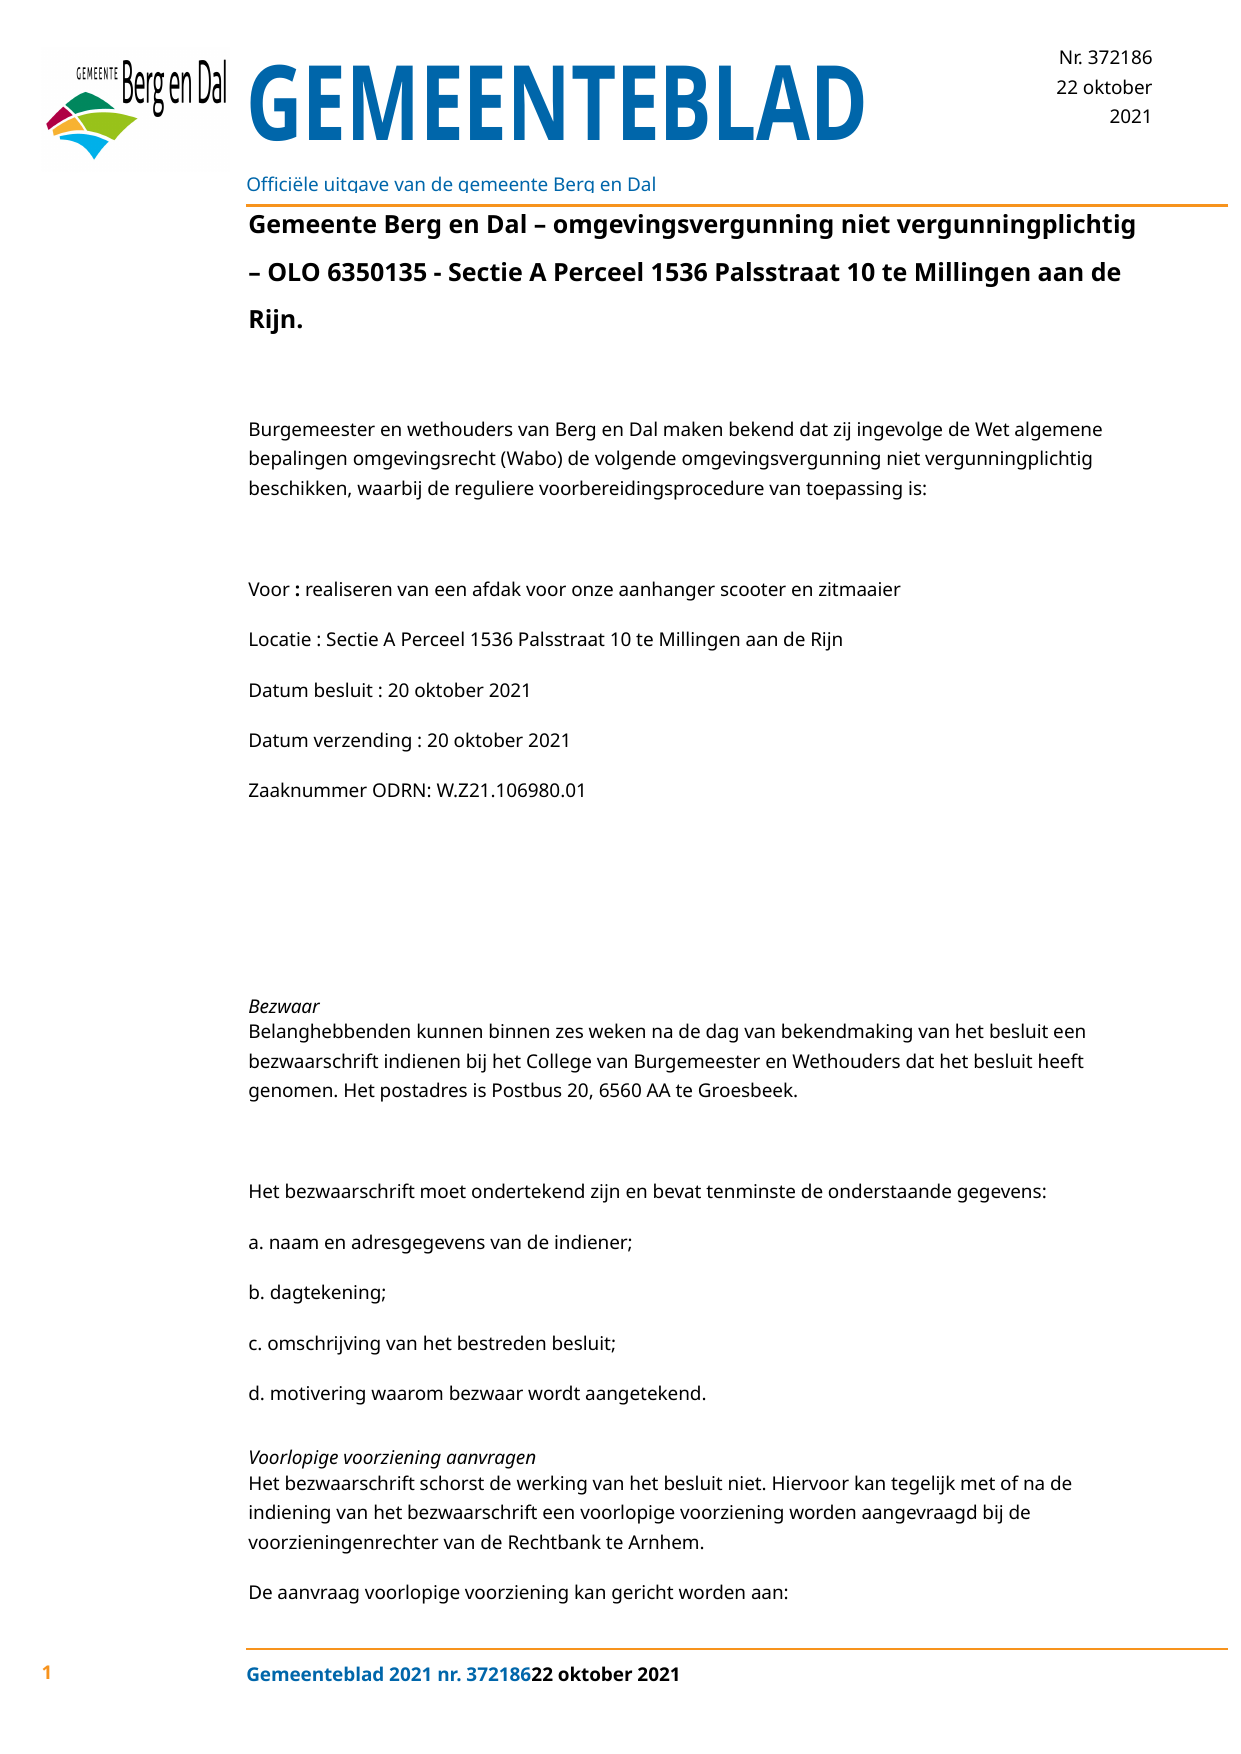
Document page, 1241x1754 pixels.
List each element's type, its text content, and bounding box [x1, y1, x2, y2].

text Voor : realiseren van een afdak voor onze aanhanger scooter en zitmaaier [248, 576, 1152, 602]
text Datum verzending : 20 oktober 2021 [248, 727, 1152, 753]
text a. naam en adresgegevens van de indiener; [248, 1229, 1152, 1255]
text Het bezwaarschrift moet ondertekend zijn en bevat tenminste de onderstaande gegevens: [248, 1178, 1152, 1204]
text Burgemeester en wethouders van Berg en Dal maken bekend dat zij ingevolge de Wet algemene bepalingen omgevingsrecht (Wabo) de volgende omgevingsvergunning niet vergunningplichtig beschikken, waarbij de reguliere voorbereidingsprocedure van toepassing is: [248, 416, 1152, 501]
text Datum besluit : 20 oktober 2021 [248, 677, 1152, 702]
text Belanghebbenden kunnen binnen zes weken na de dag van bekendmaking van het besluit een bezwaarschrift indienen bij het College van Burgemeester en Wethouders dat het besluit heeft genomen. Het postadres is Postbus 20, 6560 AA te Groesbeek. [248, 1018, 1152, 1103]
text Bezwaar [248, 993, 1152, 1018]
text Locatie : Sectie A Perceel 1536 Palsstraat 10 te Millingen aan de Rijn [248, 626, 1152, 652]
text De aanvraag voorlopige voorziening kan gericht worden aan: [248, 1579, 1152, 1605]
text b. dagtekening; [248, 1279, 1152, 1305]
text Het bezwaarschrift schorst de werking van het besluit niet. Hiervoor kan tegelijk met of na de indiening van het bezwaarschrift een voorlopige voorziening worden aangevraagd bij de voorzieningenrechter van de Rechtbank te Arnhem. [248, 1470, 1152, 1555]
text Gemeente Berg en Dal – omgevingsvergunning niet vergunningplichtig – OLO 6350135 - Sectie A Perceel 1536 Palsstraat 10 te Millingen aan de Rijn. [248, 207, 1152, 336]
text c. omschrijving van het bestreden besluit; [248, 1330, 1152, 1356]
text d. motivering waarom bezwaar wordt aangetekend. [248, 1380, 1152, 1406]
text Voorlopige voorziening aanvragen [248, 1444, 1152, 1470]
text Zaaknummer ODRN: W.Z21.106980.01 [248, 778, 1152, 803]
picture [41, 47, 231, 172]
